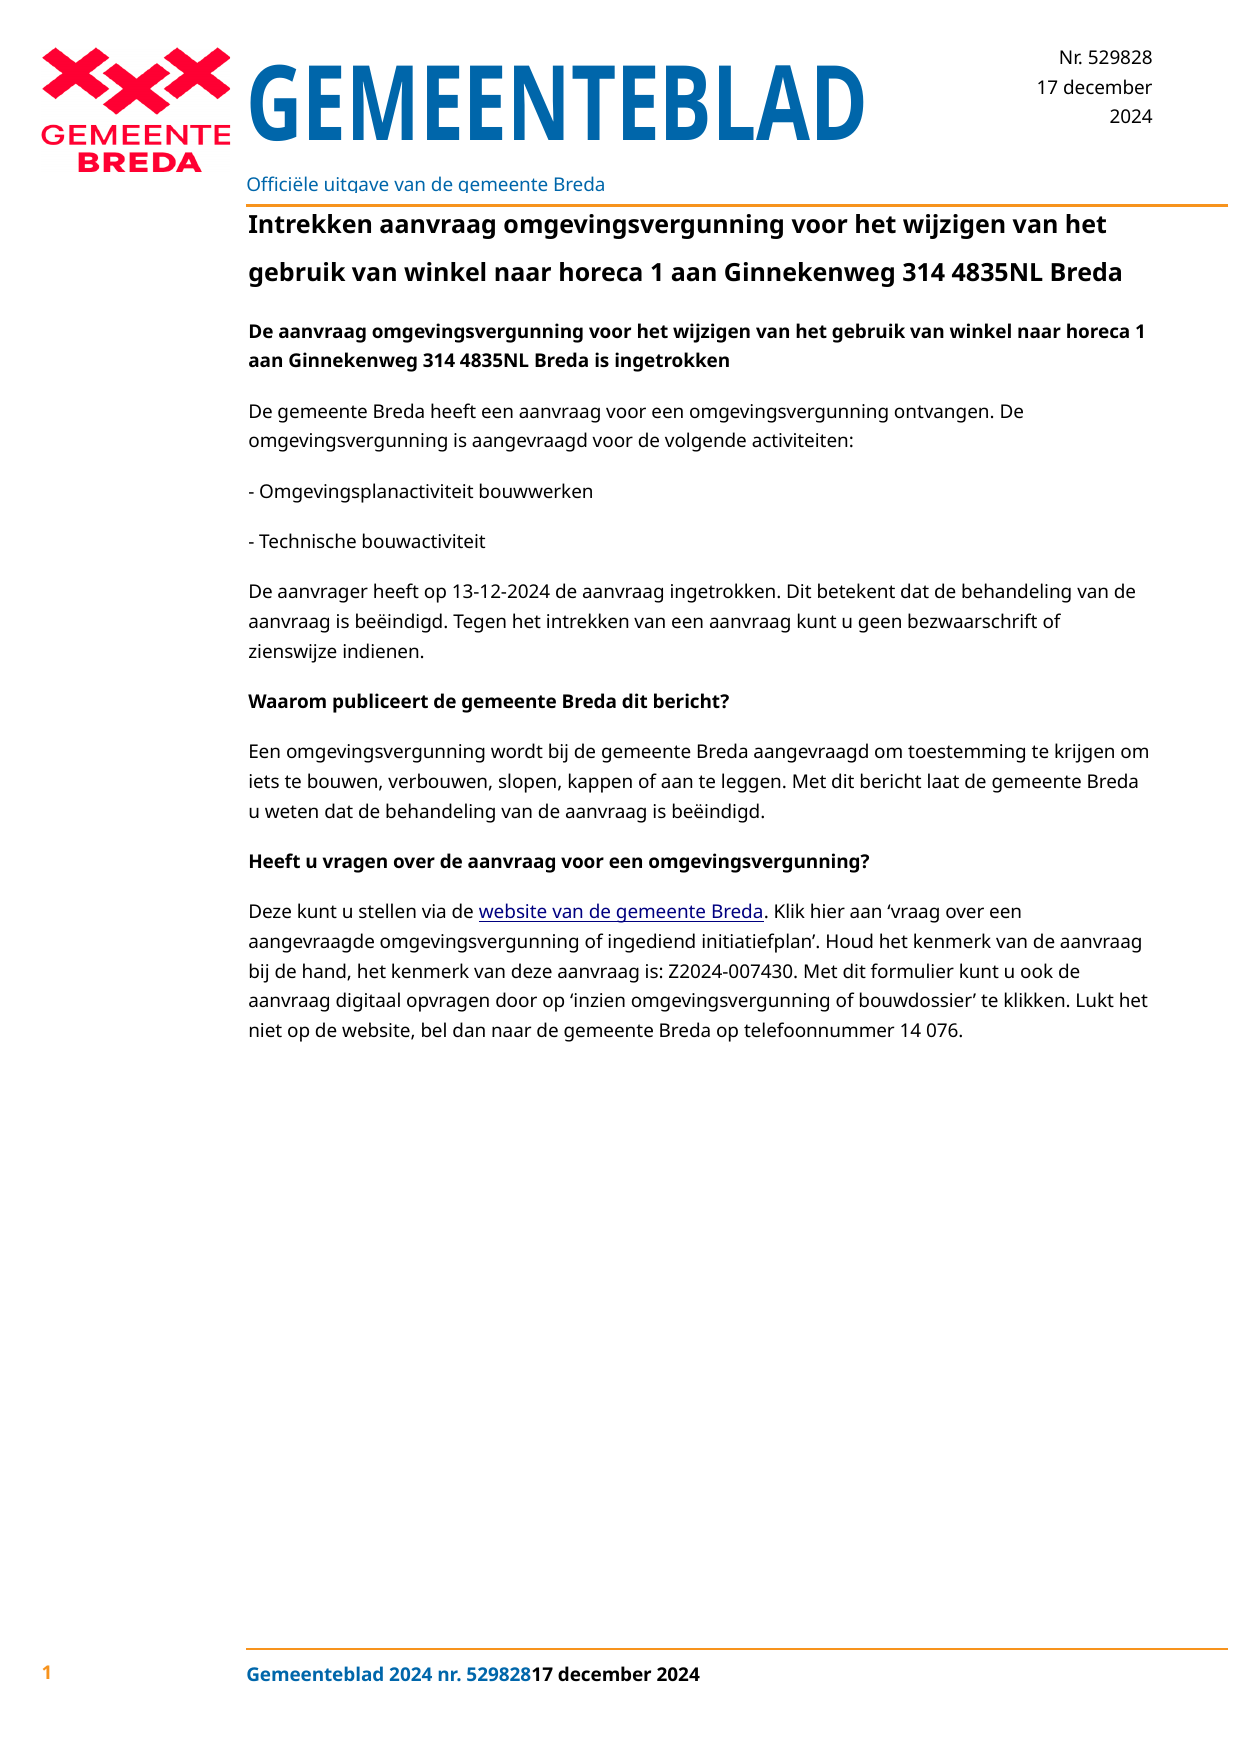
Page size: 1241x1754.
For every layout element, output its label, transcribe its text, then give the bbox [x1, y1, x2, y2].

text De gemeente Breda heeft een aanvraag voor een omgevingsvergunning ontvangen. De omgevingsvergunning is aangevraagd voor de volgende activiteiten: [248, 398, 1152, 453]
text Intrekken aanvraag omgevingsvergunning voor het wijzigen van het gebruik van winkel naar horeca 1 aan Ginnekenweg 314 4835NL Breda [248, 207, 1152, 288]
text De aanvrager heeft op 13-12-2024 de aanvraag ingetrokken. Dit betekent dat de behandeling van de aanvraag is beëindigd. Tegen het intrekken van een aanvraag kunt u geen bezwaarschrift of zienswijze indienen. [248, 579, 1152, 664]
text Deze kunt u stellen via de website van de gemeente Breda. Klik hier aan ‘vraag over een aangevraagde omgevingsvergunning of ingediend initiatiefplan’. Houd het kenmerk van de aanvraag bij de hand, het kenmerk van deze aanvraag is: Z2024-007430. Met dit formulier kunt u ook de aanvraag digitaal opvragen door op ‘inzien omgevingsvergunning of bouwdossier’ te klikken. Lukt het niet op de website, bel dan naar de gemeente Breda op telefoonnummer 14 076. [248, 899, 1152, 1043]
text Een omgevingsvergunning wordt bij de gemeente Breda aangevraagd om toestemming te krijgen om iets te bouwen, verbouwen, slopen, kappen of aan te leggen. Met dit bericht laat de gemeente Breda u weten dat de behandeling van de aanvraag is beëindigd. [248, 739, 1152, 824]
text De aanvraag omgevingsvergunning voor het wijzigen van het gebruik van winkel naar horeca 1 aan Ginnekenweg 314 4835NL Breda is ingetrokken [248, 318, 1152, 373]
text - Omgevingsplanactiviteit bouwwerken [248, 478, 1152, 504]
text Heeft u vragen over de aanvraag voor een omgevingsvergunning? [248, 848, 1152, 874]
text - Technische bouwactiviteit [248, 528, 1152, 554]
text Waarom publiceert de gemeente Breda dit bericht? [248, 688, 1152, 714]
picture [41, 47, 231, 172]
